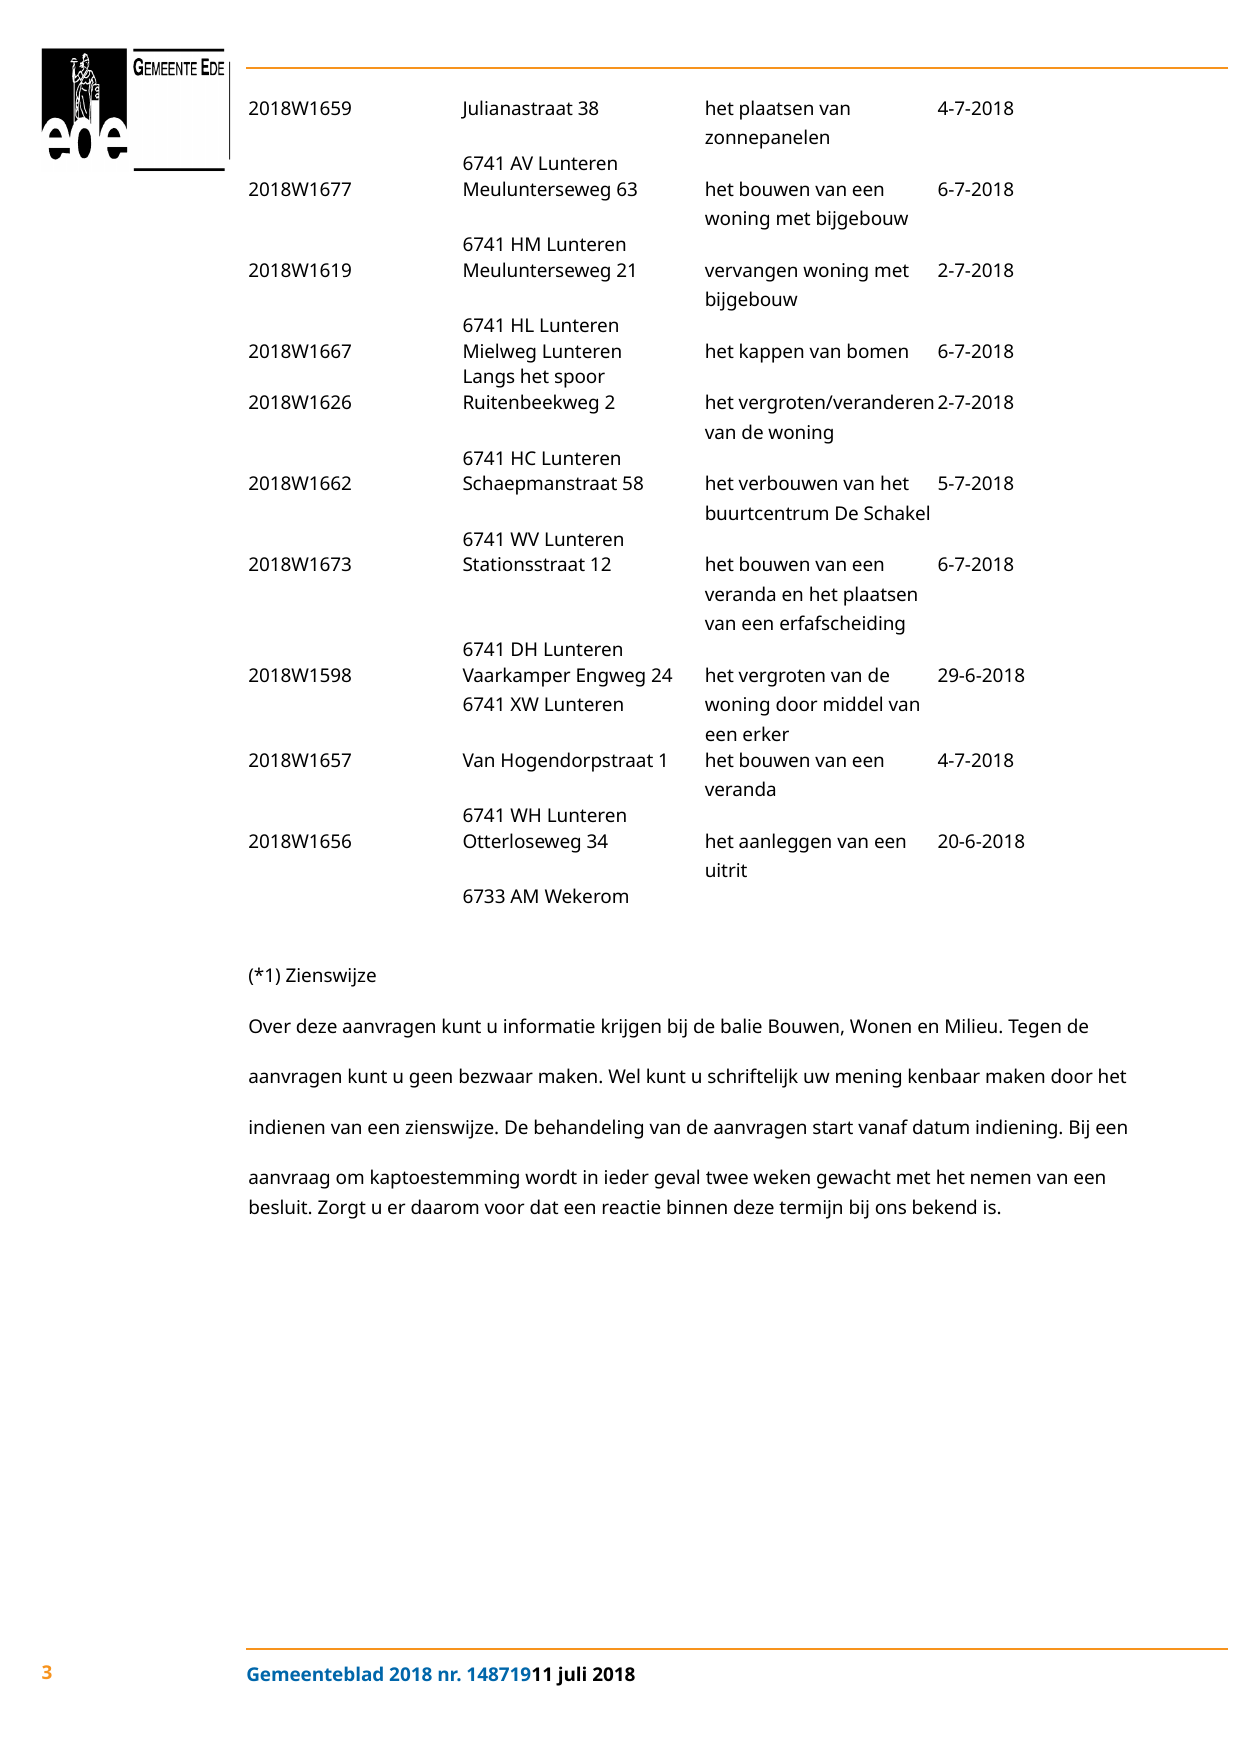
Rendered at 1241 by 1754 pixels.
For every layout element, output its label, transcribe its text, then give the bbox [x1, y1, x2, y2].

table_cell het vergroten van de woning door middel van een erker [705, 662, 937, 747]
table_cell het bouwen van een woning met bijgebouw [705, 176, 937, 231]
table_cell [937, 636, 1152, 662]
table_cell het verbouwen van het buurtcentrum De Schakel [705, 470, 937, 526]
table_cell [937, 445, 1152, 470]
table_cell [937, 312, 1152, 338]
table_cell 6741 DH Lunteren [462, 636, 704, 662]
table_cell 2-7-2018 [937, 389, 1152, 445]
table_cell 2018W1626 [248, 389, 462, 445]
table_cell 6-7-2018 [937, 176, 1152, 231]
table_cell Van Hogendorpstraat 1 [462, 747, 704, 802]
table_cell 6-7-2018 [937, 338, 1152, 364]
table_cell [248, 231, 462, 257]
table_cell [705, 883, 937, 909]
table_cell Otterloseweg 34 [462, 828, 704, 883]
table_cell Langs het spoor [462, 364, 704, 389]
table_cell 6741 WH Lunteren [462, 802, 704, 828]
table_cell Schaepmanstraat 58 [462, 470, 704, 526]
table_cell 4-7-2018 [937, 747, 1152, 802]
table_cell 5-7-2018 [937, 470, 1152, 526]
table_cell 20-6-2018 [937, 828, 1152, 883]
table_cell het aanleggen van een uitrit [705, 828, 937, 883]
table_cell [705, 636, 937, 662]
table_cell [705, 445, 937, 470]
table_cell Ruitenbeekweg 2 [462, 389, 704, 445]
table_cell [248, 312, 462, 338]
table_cell [705, 150, 937, 176]
table_cell [248, 526, 462, 551]
table_cell Vaarkamper Engweg 24 6741 XW Lunteren [462, 662, 704, 747]
table_cell [705, 364, 937, 389]
table_cell 2018W1659 [248, 95, 462, 150]
text (*1) Zienswijze [248, 963, 1152, 988]
table_cell 2018W1656 [248, 828, 462, 883]
table_cell [705, 802, 937, 828]
table_cell 29-6-2018 [937, 662, 1152, 747]
table_cell 2-7-2018 [937, 257, 1152, 312]
text indienen van een zienswijze. De behandeling van de aanvragen start vanaf datum indiening. Bij een [248, 1114, 1152, 1140]
table_cell het kappen van bomen [705, 338, 937, 364]
table_cell 2018W1657 [248, 747, 462, 802]
table_cell 2018W1619 [248, 257, 462, 312]
table_cell 2018W1667 [248, 338, 462, 364]
table_cell [937, 883, 1152, 909]
table_cell [248, 150, 462, 176]
table_cell Meulunterseweg 63 [462, 176, 704, 231]
table_cell het bouwen van een veranda [705, 747, 937, 802]
table_cell 2018W1662 [248, 470, 462, 526]
table_cell [248, 636, 462, 662]
table_cell 6741 HL Lunteren [462, 312, 704, 338]
table_cell 2018W1598 [248, 662, 462, 747]
picture [41, 47, 231, 172]
table_cell Julianastraat 38 [462, 95, 704, 150]
text Over deze aanvragen kunt u informatie krijgen bij de balie Bouwen, Wonen en Milieu. Tegen de [248, 1013, 1152, 1039]
table_cell het bouwen van een veranda en het plaatsen van een erfafscheiding [705, 551, 937, 636]
table_cell [705, 312, 937, 338]
table_cell Meulunterseweg 21 [462, 257, 704, 312]
table_cell 2018W1677 [248, 176, 462, 231]
table_cell [937, 526, 1152, 551]
table_cell 6741 HM Lunteren [462, 231, 704, 257]
text aanvraag om kaptoestemming wordt in ieder geval twee weken gewacht met het nemen van een besluit. Zorgt u er daarom voor dat een reactie binnen deze termijn bij ons bekend is. [248, 1164, 1152, 1220]
table_cell het plaatsen van zonnepanelen [705, 95, 937, 150]
table_cell Stationsstraat 12 [462, 551, 704, 636]
table_cell 4-7-2018 [937, 95, 1152, 150]
table_cell [248, 883, 462, 909]
table_cell Mielweg Lunteren [462, 338, 704, 364]
table_cell [937, 231, 1152, 257]
table_cell 2018W1673 [248, 551, 462, 636]
table_cell [248, 445, 462, 470]
table_cell vervangen woning met bijgebouw [705, 257, 937, 312]
table_cell [937, 802, 1152, 828]
table_cell 6741 AV Lunteren [462, 150, 704, 176]
table_cell 6741 WV Lunteren [462, 526, 704, 551]
table_cell [937, 150, 1152, 176]
table_cell het vergroten/veranderen van de woning [705, 389, 937, 445]
table_cell [705, 231, 937, 257]
text aanvragen kunt u geen bezwaar maken. Wel kunt u schriftelijk uw mening kenbaar maken door het [248, 1063, 1152, 1089]
table_cell [248, 364, 462, 389]
table_cell 6-7-2018 [937, 551, 1152, 636]
table_cell 6741 HC Lunteren [462, 445, 704, 470]
table_cell [705, 526, 937, 551]
table_cell [248, 802, 462, 828]
table_cell [937, 364, 1152, 389]
table_cell 6733 AM Wekerom [462, 883, 704, 909]
